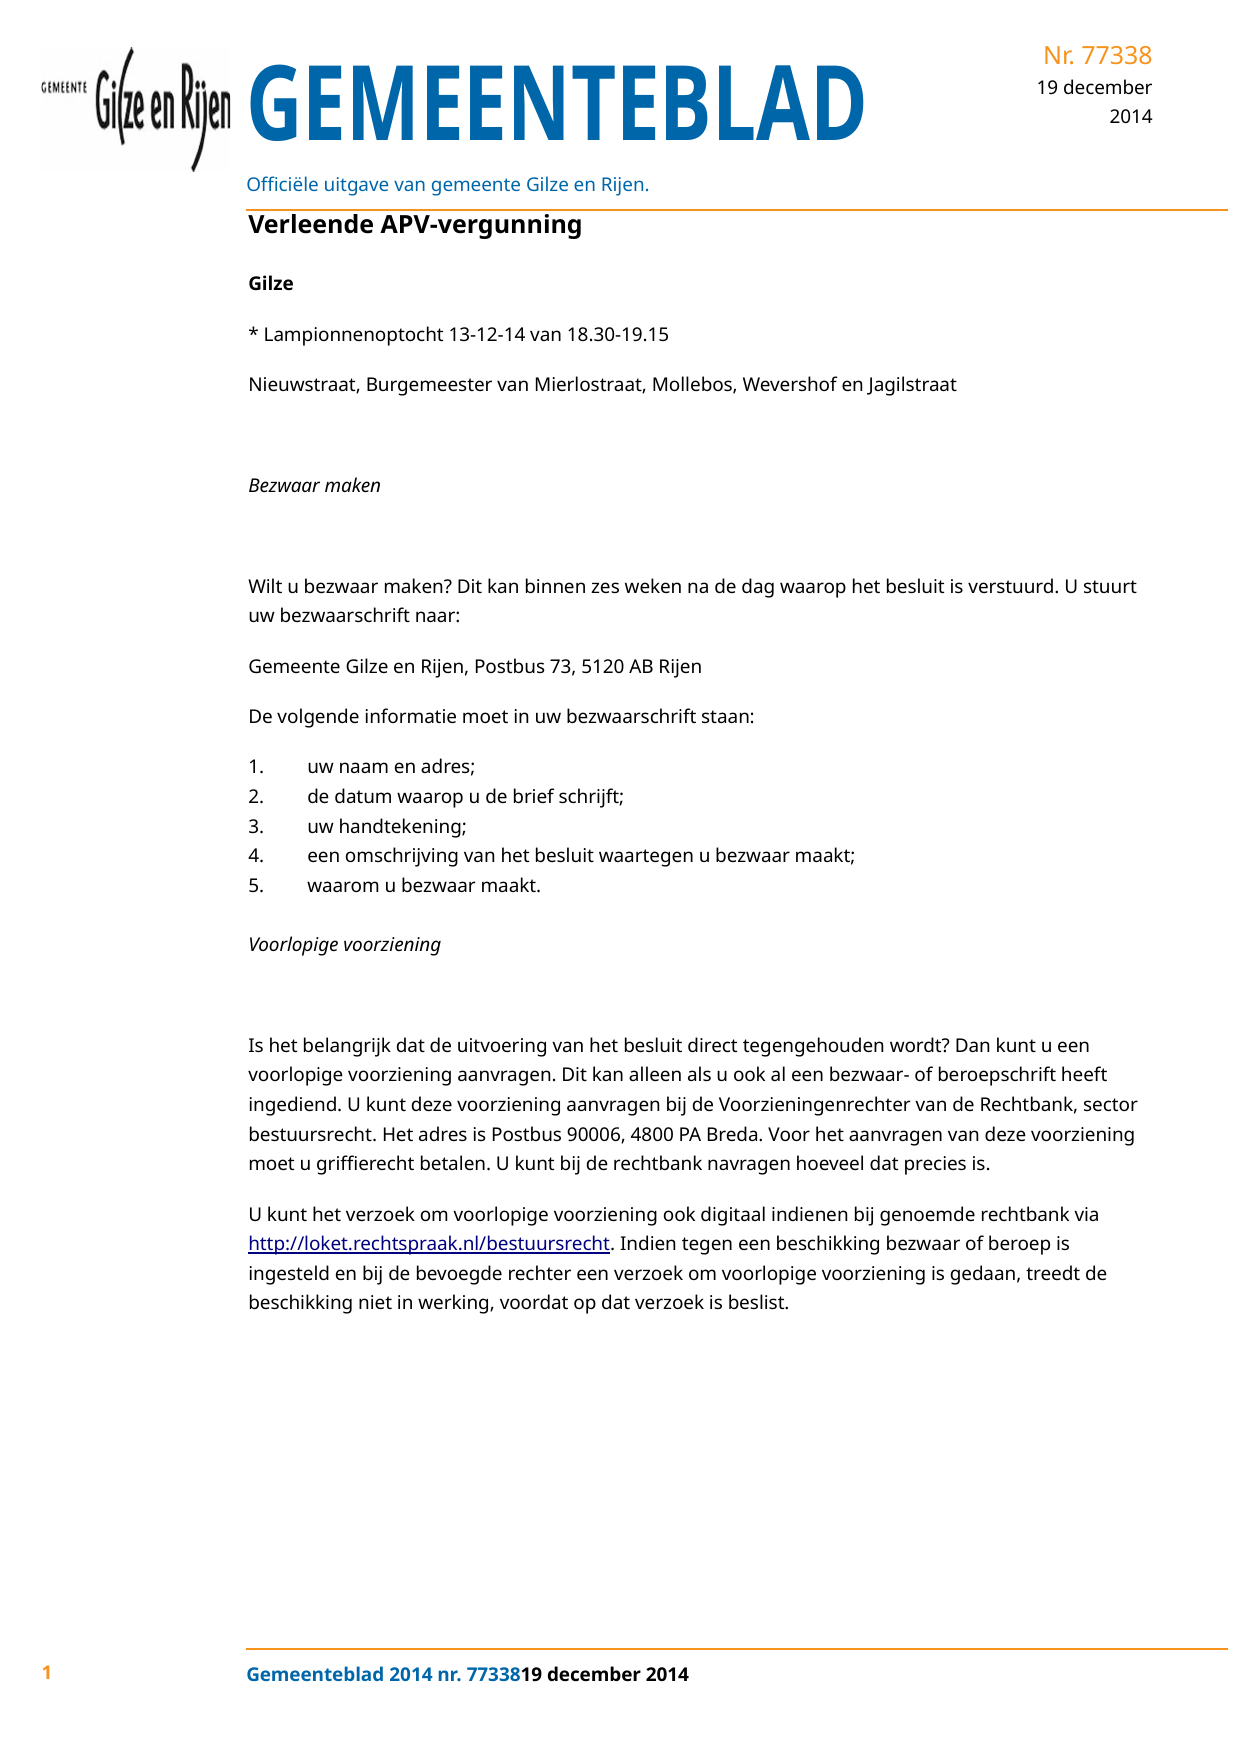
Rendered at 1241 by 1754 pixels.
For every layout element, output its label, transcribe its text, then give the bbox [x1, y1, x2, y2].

list uw handtekening; [248, 813, 1152, 838]
text Wilt u bezwaar maken? Dit kan binnen zes weken na de dag waarop het besluit is verstuurd. U stuurt uw bezwaarschrift naar: [248, 573, 1152, 628]
text Gilze [248, 270, 1152, 296]
text Gemeente Gilze en Rijen, Postbus 73, 5120 AB Rijen [248, 653, 1152, 678]
text U kunt het verzoek om voorlopige voorziening ook digitaal indienen bij genoemde rechtbank via http://loket.rechtspraak.nl/bestuursrecht. Indien tegen een beschikking bezwaar of beroep is ingesteld en bij de bevoegde rechter een verzoek om voorlopige voorziening is gedaan, treedt de beschikking niet in werking, voordat op dat verzoek is beslist. [248, 1201, 1152, 1315]
list de datum waarop u de brief schrijft; [248, 783, 1152, 809]
text Nieuwstraat, Burgemeester van Mierlostraat, Mollebos, Wevershof en Jagilstraat [248, 371, 1152, 397]
picture [41, 47, 231, 172]
text Bezwaar maken [248, 472, 1152, 498]
text Voorlopige voorziening [248, 931, 1152, 957]
list waarom u bezwaar maakt. [248, 872, 1152, 898]
text Is het belangrijk dat de uitvoering van het besluit direct tegengehouden wordt? Dan kunt u een voorlopige voorziening aanvragen. Dit kan alleen als u ook al een bezwaar- of beroepschrift heeft ingediend. U kunt deze voorziening aanvragen bij de Voorzieningenrechter van de Rechtbank, sector bestuursrecht. Het adres is Postbus 90006, 4800 PA Breda. Voor het aanvragen van deze voorziening moet u griffierecht betalen. U kunt bij de rechtbank navragen hoeveel dat precies is. [248, 1032, 1152, 1176]
text De volgende informatie moet in uw bezwaarschrift staan: [248, 703, 1152, 729]
list een omschrijving van het besluit waartegen u bezwaar maakt; [248, 842, 1152, 868]
text * Lampionnenoptocht 13-12-14 van 18.30-19.15 [248, 321, 1152, 346]
text Verleende APV-vergunning [248, 211, 1152, 241]
list uw naam en adres; [248, 754, 1152, 779]
